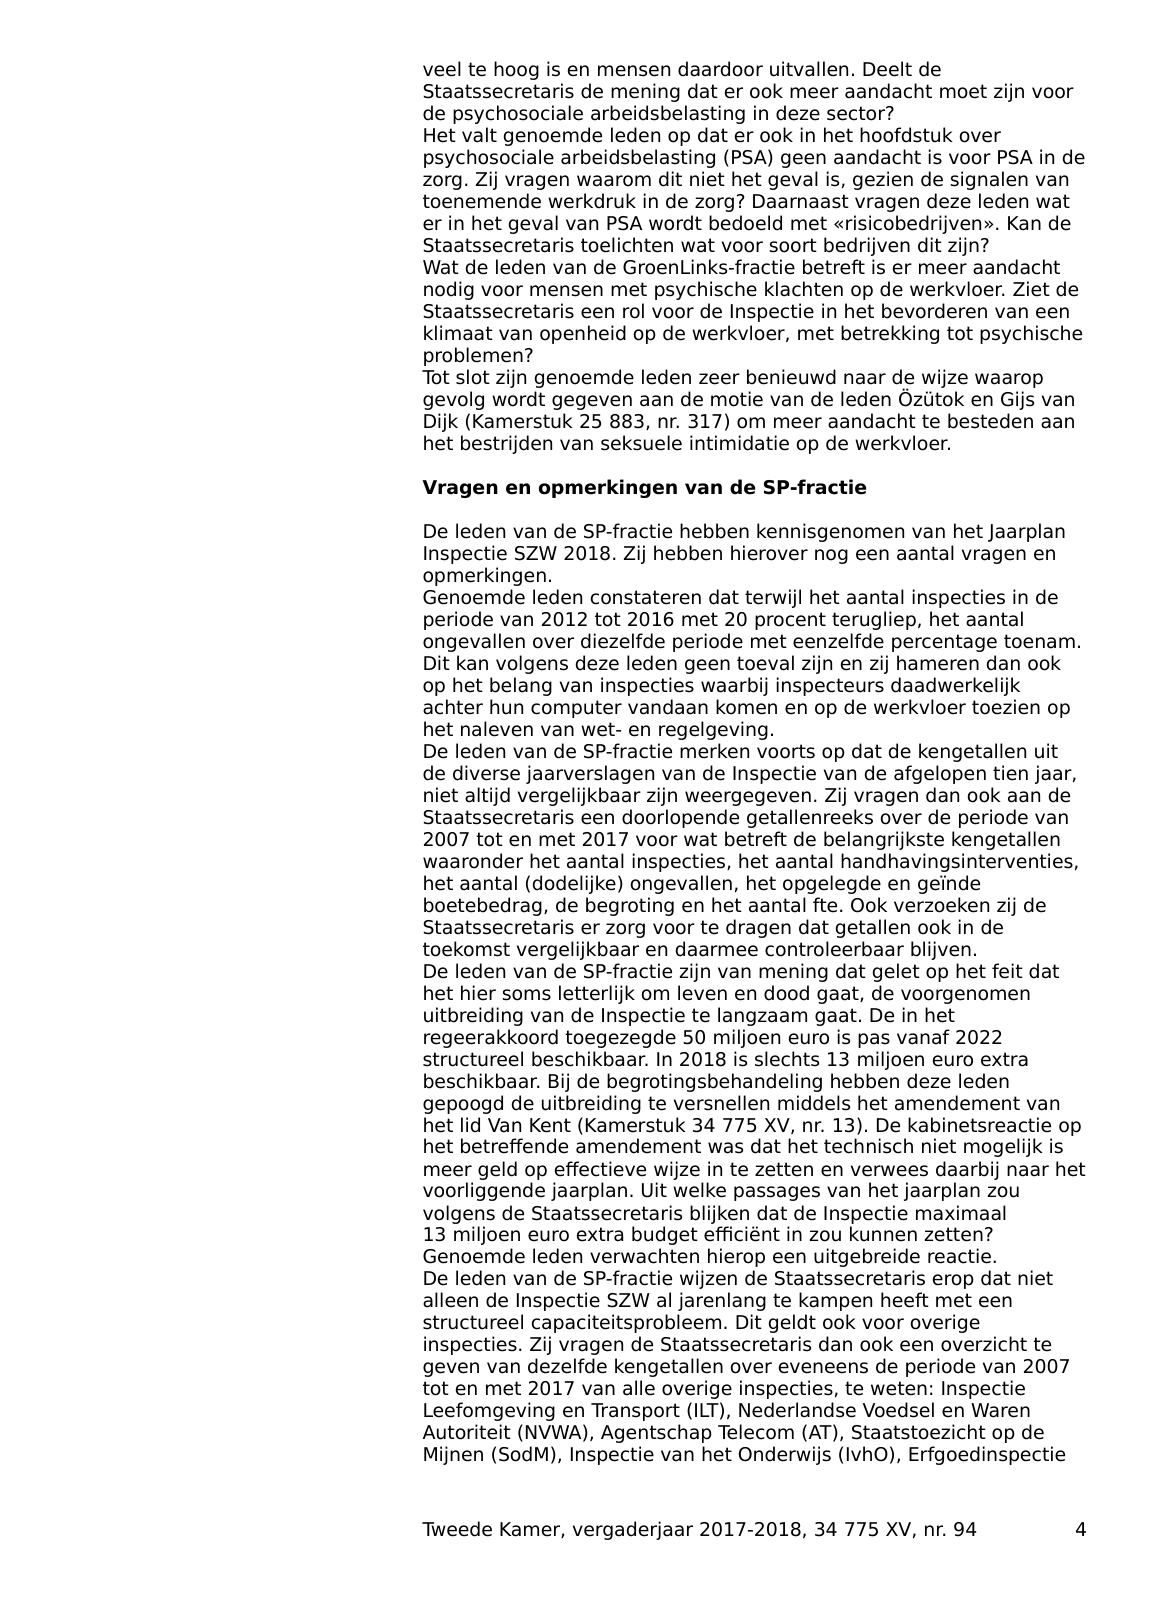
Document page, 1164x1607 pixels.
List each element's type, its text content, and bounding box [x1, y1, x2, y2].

text Genoemde leden constateren dat terwijl het aantal inspecties in de periode van 2012 tot 2016 met 20 procent terugliep, het aantal ongevallen over diezelfde periode met eenzelfde percentage toenam. Dit kan volgens deze leden geen toeval zijn en zij hameren dan ook op het belang van inspecties waarbij inspecteurs daadwerkelijk achter hun computer vandaan komen en op de werkvloer toezien op het naleven van wet- en regelgeving. [422, 587, 1087, 741]
text De leden van de SP-fractie zijn van mening dat gelet op het feit dat het hier soms letterlijk om leven en dood gaat, de voorgenomen uitbreiding van de Inspectie te langzaam gaat. De in het regeerakkoord toegezegde 50 miljoen euro is pas vanaf 2022 structureel beschikbaar. In 2018 is slechts 13 miljoen euro extra beschikbaar. Bij de begrotingsbehandeling hebben deze leden gepoogd de uitbreiding te versnellen middels het amendement van het lid Van Kent (Kamerstuk 34 775 XV, nr. 13). De kabinetsreactie op het betreffende amendement was dat het technisch niet mogelijk is meer geld op effectieve wijze in te zetten en verwees daarbij naar het voorliggende jaarplan. Uit welke passages van het jaarplan zou volgens de Staatssecretaris blijken dat de Inspectie maximaal 13 miljoen euro extra budget efficiënt in zou kunnen zetten? Genoemde leden verwachten hierop een uitgebreide reactie. [422, 961, 1087, 1268]
text De leden van de SP-fractie hebben kennisgenomen van het Jaarplan Inspectie SZW 2018. Zij hebben hierover nog een aantal vragen en opmerkingen. [422, 521, 1087, 587]
text Wat de leden van de GroenLinks-fractie betreft is er meer aandacht nodig voor mensen met psychische klachten op de werkvloer. Ziet de Staatssecretaris een rol voor de Inspectie in het bevorderen van een klimaat van openheid op de werkvloer, met betrekking tot psychische problemen? [422, 257, 1087, 367]
subtitle Vragen en opmerkingen van de SP-fractie [422, 477, 1087, 499]
text Tot slot zijn genoemde leden zeer benieuwd naar de wijze waarop gevolg wordt gegeven aan de motie van de leden Özütok en Gijs van Dijk (Kamerstuk 25 883, nr. 317) om meer aandacht te besteden aan het bestrijden van seksuele intimidatie op de werkvloer. [422, 367, 1087, 455]
text veel te hoog is en mensen daardoor uitvallen. Deelt de Staatssecretaris de mening dat er ook meer aandacht moet zijn voor de psychosociale arbeidsbelasting in deze sector? [422, 59, 1087, 125]
text De leden van de SP-fractie merken voorts op dat de kengetallen uit de diverse jaarverslagen van de Inspectie van de afgelopen tien jaar, niet altijd vergelijkbaar zijn weergegeven. Zij vragen dan ook aan de Staatssecretaris een doorlopende getallenreeks over de periode van 2007 tot en met 2017 voor wat betreft de belangrijkste kengetallen waaronder het aantal inspecties, het aantal handhavingsinterventies, het aantal (dodelijke) ongevallen, het opgelegde en geïnde boetebedrag, de begroting en het aantal fte. Ook verzoeken zij de Staatssecretaris er zorg voor te dragen dat getallen ook in de toekomst vergelijkbaar en daarmee controleerbaar blijven. [422, 741, 1087, 961]
text De leden van de SP-fractie wijzen de Staatssecretaris erop dat niet alleen de Inspectie SZW al jarenlang te kampen heeft met een structureel capaciteitsprobleem. Dit geldt ook voor overige inspecties. Zij vragen de Staatssecretaris dan ook een overzicht te geven van dezelfde kengetallen over eveneens de periode van 2007 tot en met 2017 van alle overige inspecties, te weten: Inspectie Leefomgeving en Transport (ILT), Nederlandse Voedsel en Waren Autoriteit (NVWA), Agentschap Telecom (AT), Staatstoezicht op de Mijnen (SodM), Inspectie van het Onderwijs (IvhO), Erfgoedinspectie [422, 1268, 1087, 1466]
text Het valt genoemde leden op dat er ook in het hoofdstuk over psychosociale arbeidsbelasting (PSA) geen aandacht is voor PSA in de zorg. Zij vragen waarom dit niet het geval is, gezien de signalen van toenemende werkdruk in de zorg? Daarnaast vragen deze leden wat er in het geval van PSA wordt bedoeld met «risicobedrijven». Kan de Staatssecretaris toelichten wat voor soort bedrijven dit zijn? [422, 125, 1087, 257]
